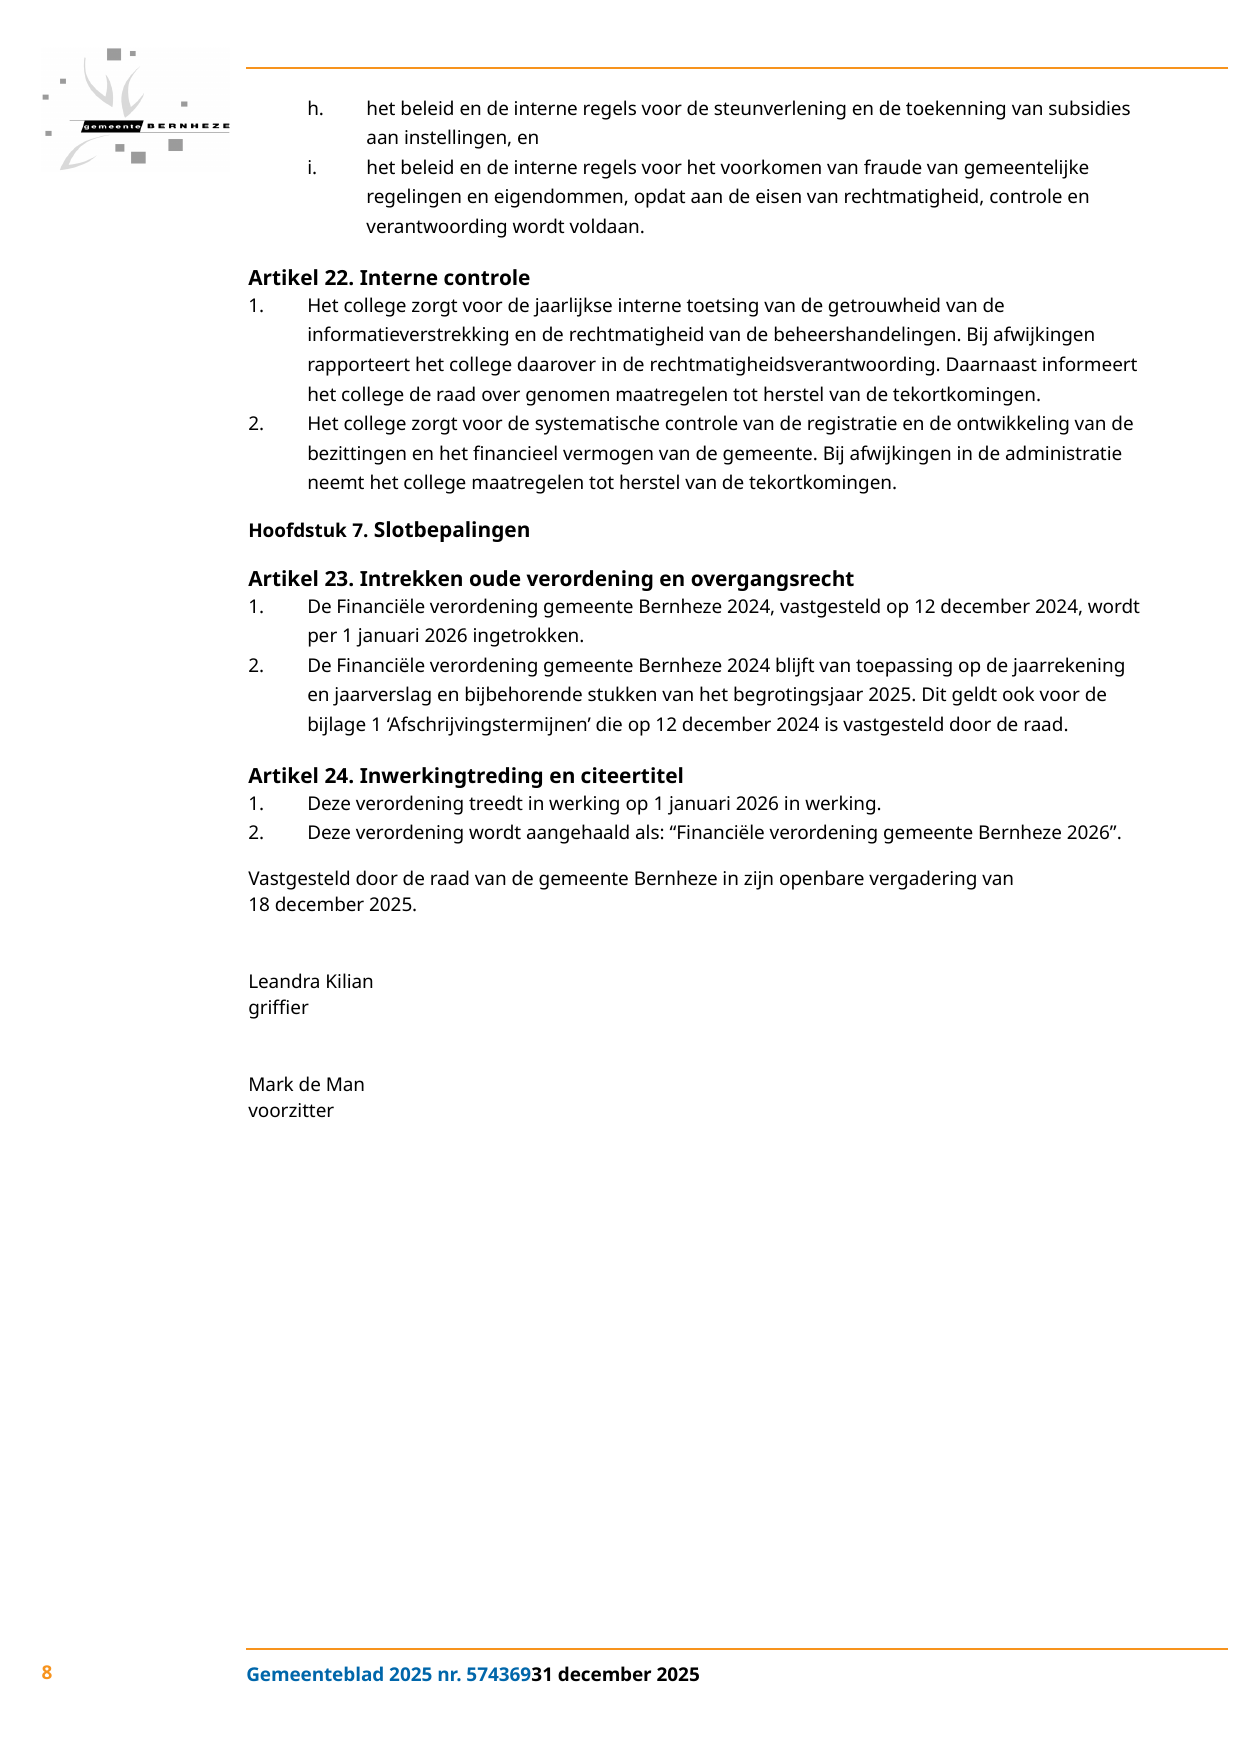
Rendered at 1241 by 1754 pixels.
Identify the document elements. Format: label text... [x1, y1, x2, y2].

list De Financiële verordening gemeente Bernheze 2024 blijft van toepassing op de jaarrekening en jaarverslag en bijbehorende stukken van het begrotingsjaar 2025. Dit geldt ook voor de bijlage 1 ‘Afschrijvingstermijnen’ die op 12 december 2024 is vastgesteld door de raad. [248, 652, 1152, 737]
list Deze verordening treedt in werking op 1 januari 2026 in werking. [248, 790, 1152, 816]
list Deze verordening wordt aangehaald als: “Financiële verordening gemeente Bernheze 2026”. [248, 819, 1152, 845]
list Het college zorgt voor de jaarlijkse interne toetsing van de getrouwheid van de informatieverstrekking en de rechtmatigheid van de beheershandelingen. Bij afwijkingen rapporteert het college daarover in de rechtmatigheidsverantwoording. Daarnaast informeert het college de raad over genomen maatregelen tot herstel van de tekortkomingen. [248, 292, 1152, 406]
list Het college zorgt voor de systematische controle van de registratie en de ontwikkeling van de bezittingen en het financieel vermogen van de gemeente. Bij afwijkingen in de administratie neemt het college maatregelen tot herstel van de tekortkomingen. [248, 410, 1152, 495]
text Mark de Man [248, 1071, 1152, 1097]
list het beleid en de interne regels voor het voorkomen van fraude van gemeentelijke regelingen en eigendommen, opdat aan de eisen van rechtmatigheid, controle en verantwoording wordt voldaan. [307, 154, 1152, 239]
text Vastgesteld door de raad van de gemeente Bernheze in zijn openbare vergadering van [248, 865, 1152, 891]
list De Financiële verordening gemeente Bernheze 2024, vastgesteld op 12 december 2024, wordt per 1 januari 2026 ingetrokken. [248, 593, 1152, 648]
text 18 december 2025. [248, 891, 1152, 917]
list het beleid en de interne regels voor de steunverlening en de toekenning van subsidies aan instellingen, en [307, 95, 1152, 150]
picture [41, 47, 231, 172]
text griffier [248, 994, 1152, 1019]
text Artikel 24. Inwerkingtreding en citeertitel [248, 762, 1152, 790]
text voorzitter [248, 1097, 1152, 1122]
text Artikel 22. Interne controle [248, 263, 1152, 292]
text Leandra Kilian [248, 968, 1152, 994]
text Artikel 23. Intrekken oude verordening en overgangsrecht [248, 564, 1152, 593]
text Hoofdstuk 7. Slotbepalingen [248, 515, 1152, 543]
